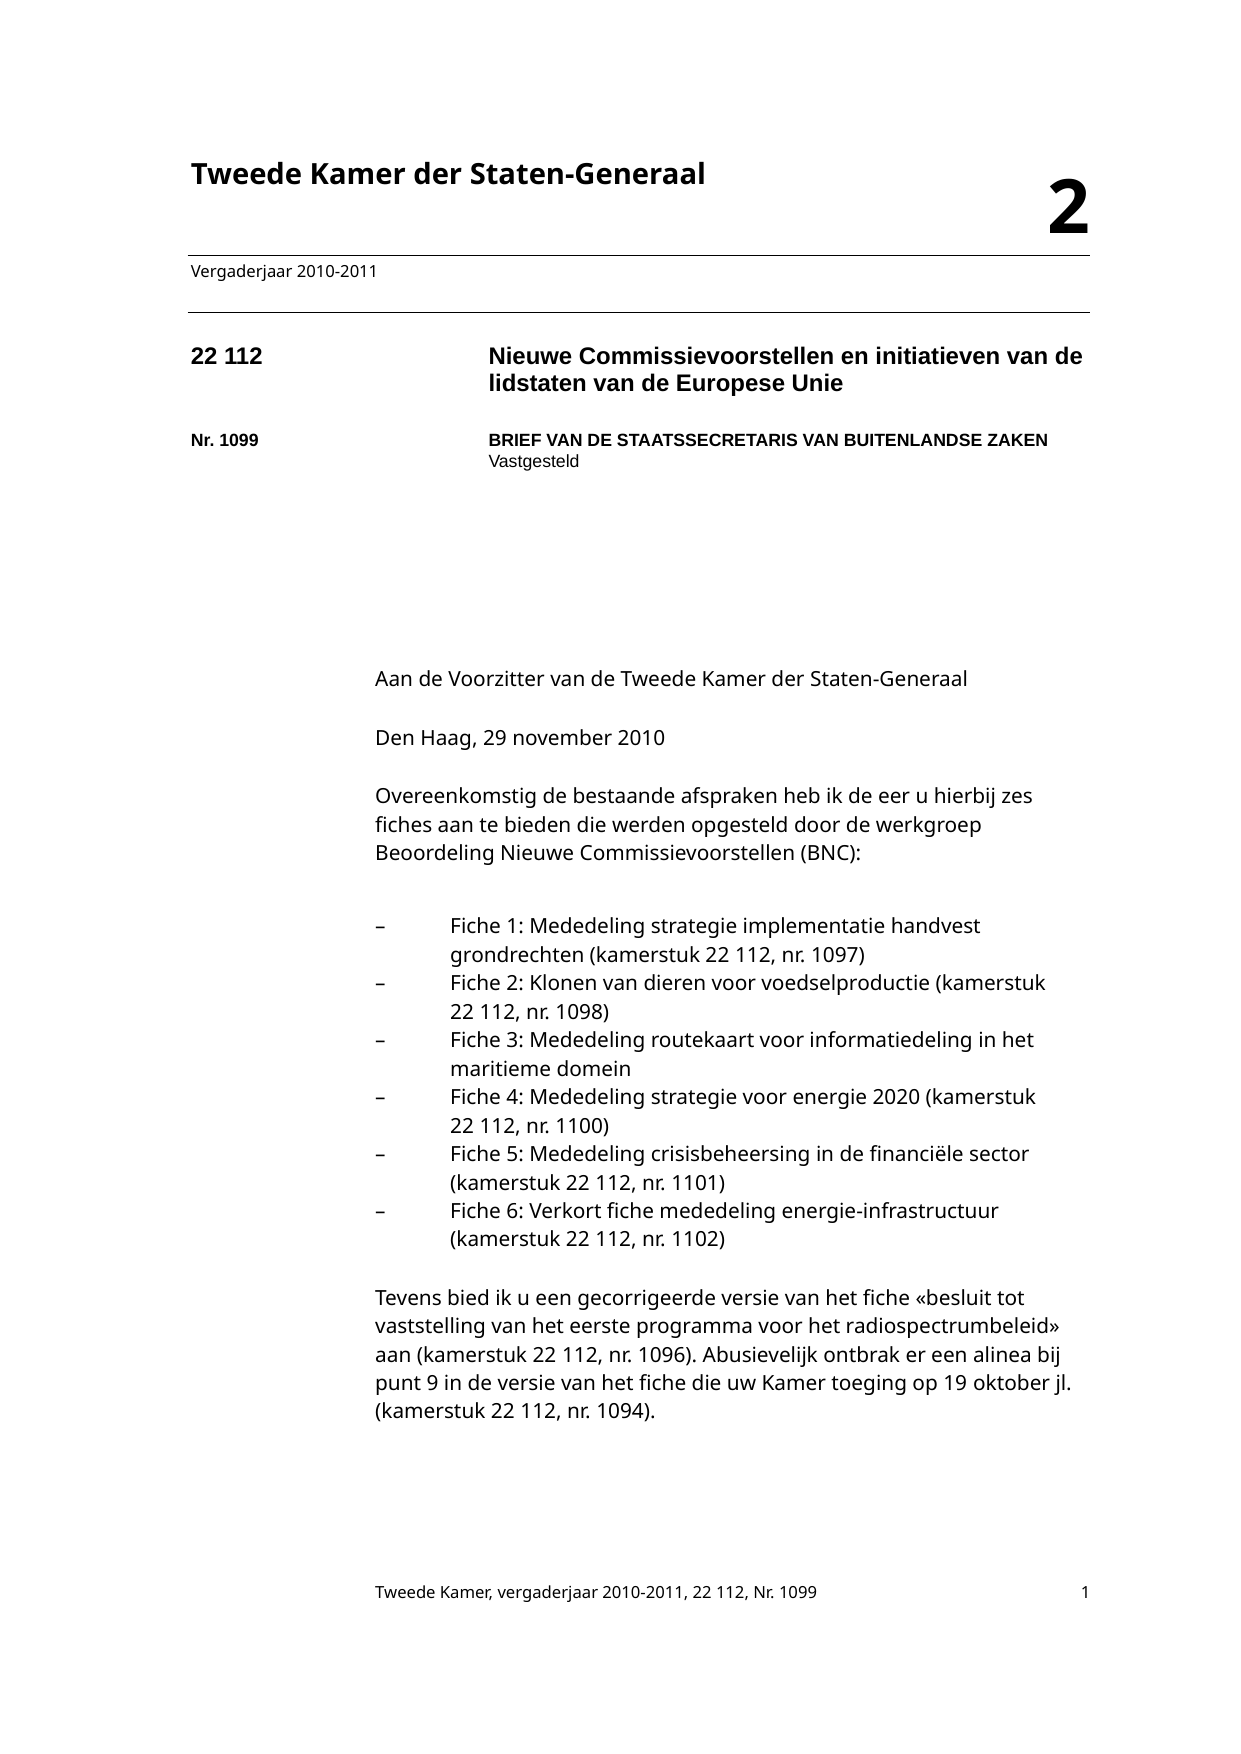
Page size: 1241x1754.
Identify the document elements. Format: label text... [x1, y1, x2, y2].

text Tevens bied ik u een gecorrigeerde versie van het fiche «besluit tot vaststelling van het eerste programma voor het radiospectrumbeleid» aan (kamerstuk 22 112, nr. 1096). Abusievelijk ontbrak er een alinea bij punt 9 in de versie van het fiche die uw Kamer toeging op 19 oktober jl. (kamerstuk 22 112, nr. 1094). [375, 1283, 1090, 1425]
table_cell BRIEF VAN DE STAATSSECRETARIS VAN BUITENLANDSE ZAKEN Vastgesteld [485, 427, 1090, 546]
table_header 2 [910, 150, 1090, 255]
text Den Haag, 29 november 2010 [375, 723, 1090, 751]
text Aan de Voorzitter van de Tweede Kamer der Staten-Generaal [375, 664, 1090, 693]
table_cell 22 112 [188, 339, 485, 427]
list Fiche 6: Verkort fiche mededeling energie-infrastructuur (kamerstuk 22 112, nr. 1102) [375, 1196, 1090, 1253]
text Overeenkomstig de bestaande afspraken heb ik de eer u hierbij zes fiches aan te bieden die werden opgesteld door de werkgroep Beoordeling Nieuwe Commissievoorstellen (BNC): [375, 781, 1090, 867]
table_cell [485, 256, 1090, 312]
table_header Tweede Kamer der Staten-Generaal [188, 150, 909, 255]
list Fiche 2: Klonen van dieren voor voedselproductie (kamerstuk 22 112, nr. 1098) [375, 968, 1090, 1025]
table_cell Nieuwe Commissievoorstellen en initiatieven van de lidstaten van de Europese Unie [485, 339, 1090, 427]
list Fiche 1: Mededeling strategie implementatie handvest grondrechten (kamerstuk 22 112, nr. 1097) [375, 912, 1090, 968]
list Fiche 5: Mededeling crisisbeheersing in de financiële sector (kamerstuk 22 112, nr. 1101) [375, 1139, 1090, 1196]
list Fiche 3: Mededeling routekaart voor informatiedeling in het maritieme domein [375, 1025, 1090, 1082]
table_cell Vergaderjaar 2010-2011 [188, 256, 485, 312]
list Fiche 4: Mededeling strategie voor energie 2020 (kamerstuk 22 112, nr. 1100) [375, 1082, 1090, 1139]
table_cell [485, 313, 1090, 339]
table_cell [188, 313, 485, 339]
table_cell Nr. 1099 [188, 427, 485, 546]
